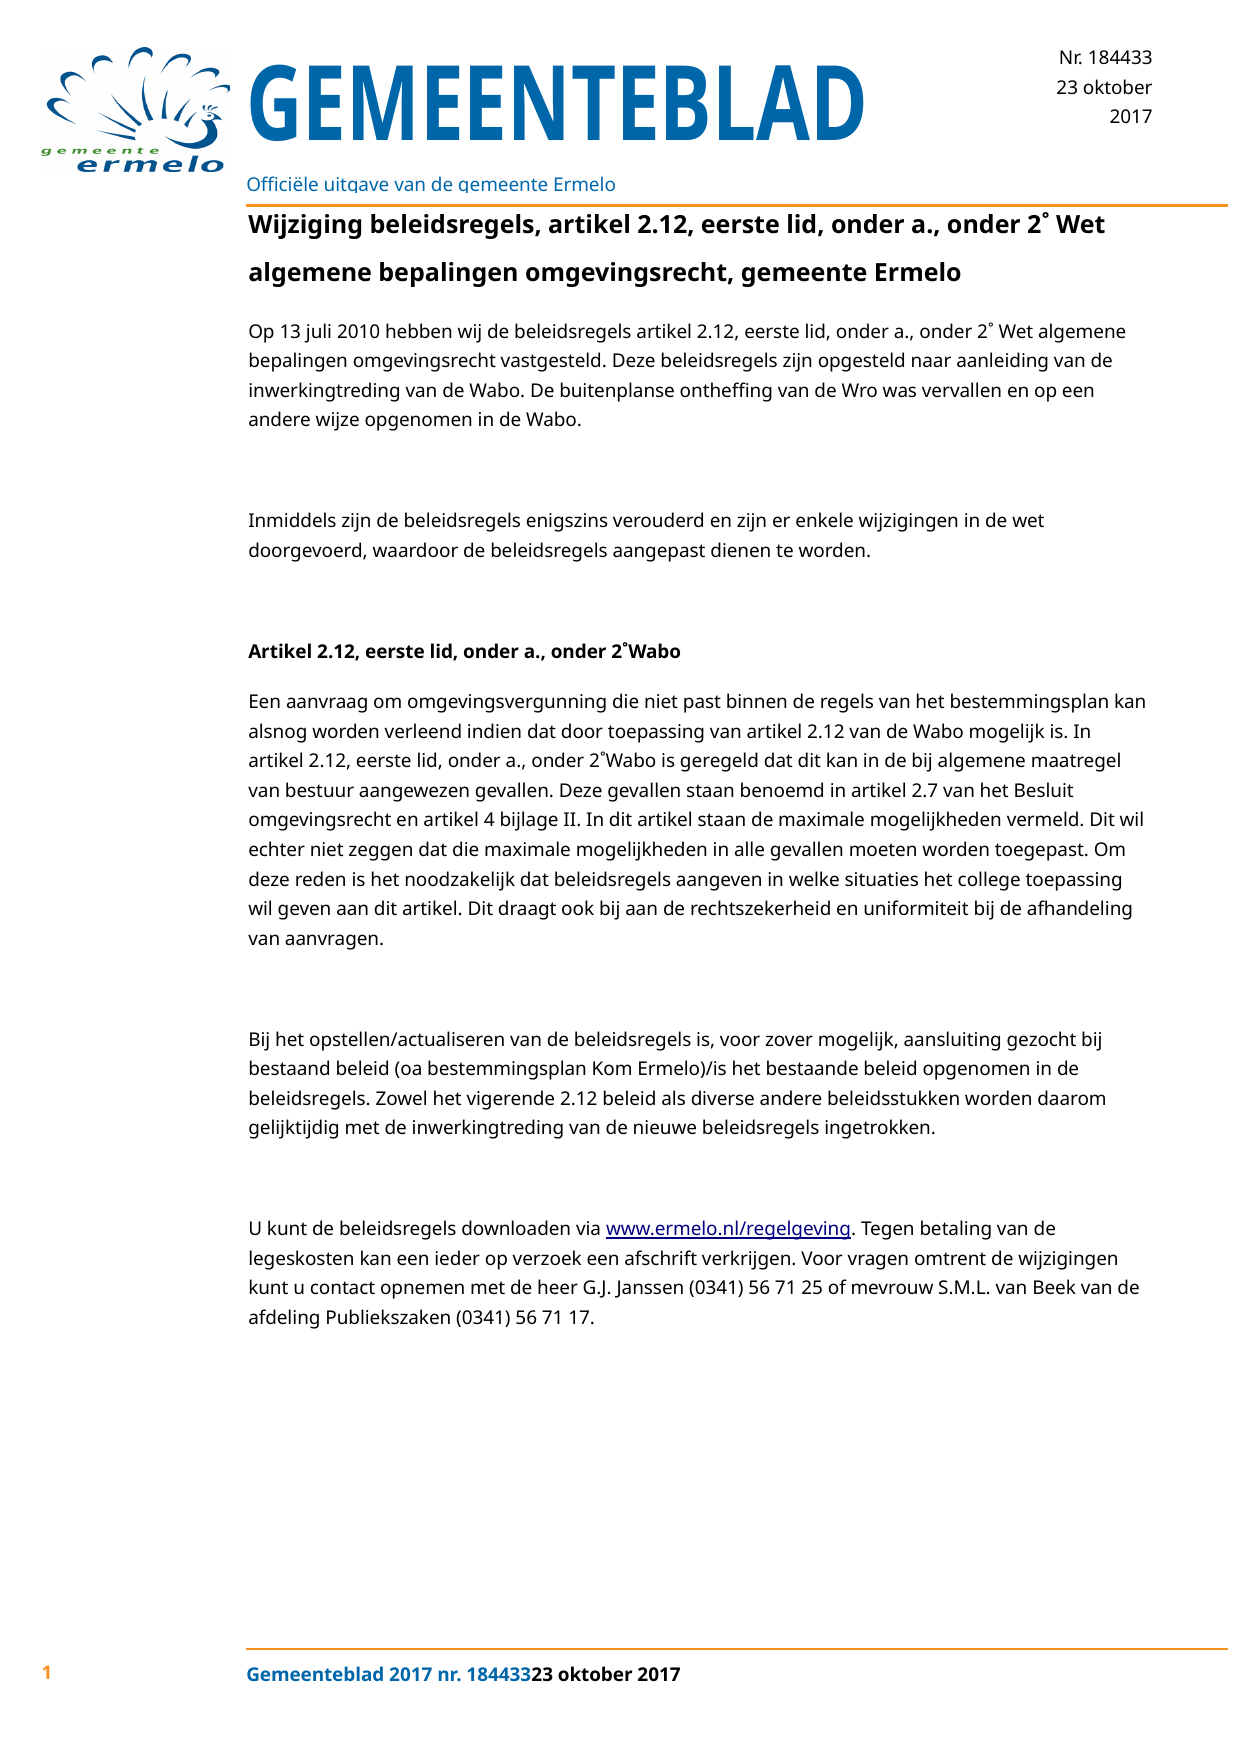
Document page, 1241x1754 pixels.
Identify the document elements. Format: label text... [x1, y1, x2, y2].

text Wijziging beleidsregels, artikel 2.12, eerste lid, onder a., onder 2˚ Wet algemene bepalingen omgevingsrecht, gemeente Ermelo [248, 207, 1152, 288]
text Bij het opstellen/actualiseren van de beleidsregels is, voor zover mogelijk, aansluiting gezocht bij bestaand beleid (oa bestemmingsplan Kom Ermelo)/is het bestaande beleid opgenomen in de beleidsregels. Zowel het vigerende 2.12 beleid als diverse andere beleidsstukken worden daarom gelijktijdig met de inwerkingtreding van de nieuwe beleidsregels ingetrokken. [248, 1026, 1152, 1140]
picture [41, 47, 231, 172]
text Een aanvraag om omgevingsvergunning die niet past binnen de regels van het bestemmingsplan kan alsnog worden verleend indien dat door toepassing van artikel 2.12 van de Wabo mogelijk is. In artikel 2.12, eerste lid, onder a., onder 2˚Wabo is geregeld dat dit kan in de bij algemene maatregel van bestuur aangewezen gevallen. Deze gevallen staan benoemd in artikel 2.7 van het Besluit omgevingsrecht en artikel 4 bijlage II. In dit artikel staan de maximale mogelijkheden vermeld. Dit wil echter niet zeggen dat die maximale mogelijkheden in alle gevallen moeten worden toegepast. Om deze reden is het noodzakelijk dat beleidsregels aangeven in welke situaties het college toepassing wil geven aan dit artikel. Dit draagt ook bij aan de rechtszekerheid en uniformiteit bij de afhandeling van aanvragen. [248, 688, 1152, 951]
text Artikel 2.12, eerste lid, onder a., onder 2˚Wabo [248, 638, 1152, 664]
text U kunt de beleidsregels downloaden via www.ermelo.nl/regelgeving. Tegen betaling van de legeskosten kan een ieder op verzoek een afschrift verkrijgen. Voor vragen omtrent de wijzigingen kunt u contact opnemen met de heer G.J. Janssen (0341) 56 71 25 of mevrouw S.M.L. van Beek van de afdeling Publiekszaken (0341) 56 71 17. [248, 1215, 1152, 1330]
text Inmiddels zijn de beleidsregels enigszins verouderd en zijn er enkele wijzigingen in de wet doorgevoerd, waardoor de beleidsregels aangepast dienen te worden. [248, 507, 1152, 563]
text Op 13 juli 2010 hebben wij de beleidsregels artikel 2.12, eerste lid, onder a., onder 2˚ Wet algemene bepalingen omgevingsrecht vastgesteld. Deze beleidsregels zijn opgesteld naar aanleiding van de inwerkingtreding van de Wabo. De buitenplanse ontheffing van de Wro was vervallen en op een andere wijze opgenomen in de Wabo. [248, 318, 1152, 432]
